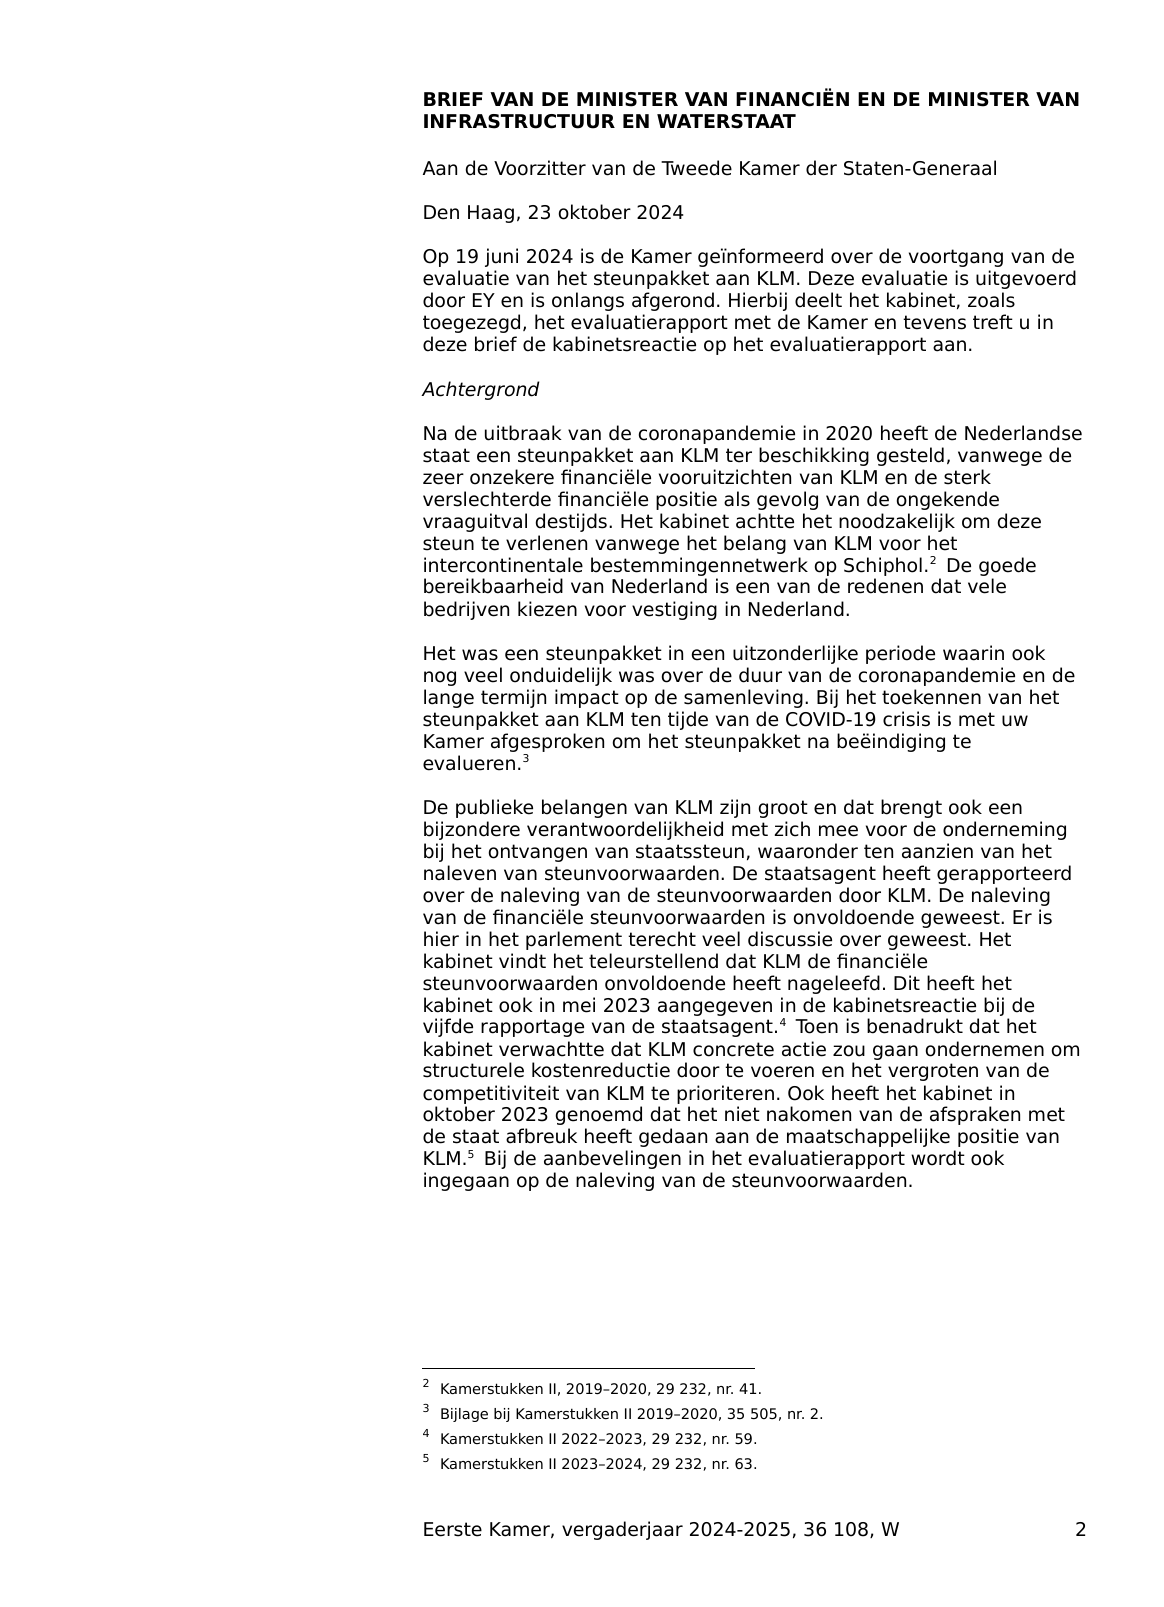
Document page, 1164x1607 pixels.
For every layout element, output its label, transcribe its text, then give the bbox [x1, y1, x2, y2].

text Kamerstukken II 2022–2023, 29 232, nr. 59. [422, 1427, 1087, 1449]
text Den Haag, 23 oktober 2024 [422, 202, 1087, 224]
text Het was een steunpakket in een uitzonderlijke periode waarin ook nog veel onduidelijk was over de duur van de coronapandemie en de lange termijn impact op de samenleving. Bij het toekennen van het steunpakket aan KLM ten tijde van de COVID-19 crisis is met uw Kamer afgesproken om het steunpakket na beëindiging te evalueren. [422, 643, 1087, 774]
subtitle Achtergrond [422, 378, 1087, 400]
text Kamerstukken II 2023–2024, 29 232, nr. 63. [422, 1452, 1087, 1474]
text Op 19 juni 2024 is de Kamer geïnformeerd over de voortgang van de evaluatie van het steunpakket aan KLM. Deze evaluatie is uitgevoerd door EY en is onlangs afgerond. Hierbij deelt het kabinet, zoals toegezegd, het evaluatierapport met de Kamer en tevens treft u in deze brief de kabinetsreactie op het evaluatierapport aan. [422, 246, 1087, 356]
text De publieke belangen van KLM zijn groot en dat brengt ook een bijzondere verantwoordelijkheid met zich mee voor de onderneming bij het ontvangen van staatssteun, waaronder ten aanzien van het naleven van steunvoorwaarden. De staatsagent heeft gerapporteerd over de naleving van de steunvoorwaarden door KLM. De naleving van de financiële steunvoorwaarden is onvoldoende geweest. Er is hier in het parlement terecht veel discussie over geweest. Het kabinet vindt het teleurstellend dat KLM de financiële steunvoorwaarden onvoldoende heeft nageleefd. Dit heeft het kabinet ook in mei 2023 aangegeven in de kabinetsreactie bij de vijfde rapportage van de staatsagent. Toen is benadrukt dat het kabinet verwachtte dat KLM concrete actie zou gaan ondernemen om structurele kostenreductie door te voeren en het vergroten van de competitiviteit van KLM te prioriteren. Ook heeft het kabinet in oktober 2023 genoemd dat het niet nakomen van de afspraken met de staat afbreuk heeft gedaan aan de maatschappelijke positie van KLM. Bij de aanbevelingen in het evaluatierapport wordt ook ingegaan op de naleving van de steunvoorwaarden. [422, 797, 1087, 1192]
text Kamerstukken II, 2019–2020, 29 232, nr. 41. [422, 1377, 1087, 1399]
text Bijlage bij Kamerstukken II 2019–2020, 35 505, nr. 2. [422, 1402, 1087, 1424]
subtitle BRIEF VAN DE MINISTER VAN FINANCIËN EN DE MINISTER VAN INFRASTRUCTUUR EN WATERSTAAT [422, 89, 1087, 133]
text Aan de Voorzitter van de Tweede Kamer der Staten-Generaal [422, 158, 1087, 180]
text Na de uitbraak van de coronapandemie in 2020 heeft de Nederlandse staat een steunpakket aan KLM ter beschikking gesteld, vanwege de zeer onzekere financiële vooruitzichten van KLM en de sterk verslechterde financiële positie als gevolg van de ongekende vraaguitval destijds. Het kabinet achtte het noodzakelijk om deze steun te verlenen vanwege het belang van KLM voor het intercontinentale bestemmingennetwerk op Schiphol. De goede bereikbaarheid van Nederland is een van de redenen dat vele bedrijven kiezen voor vestiging in Nederland. [422, 423, 1087, 620]
